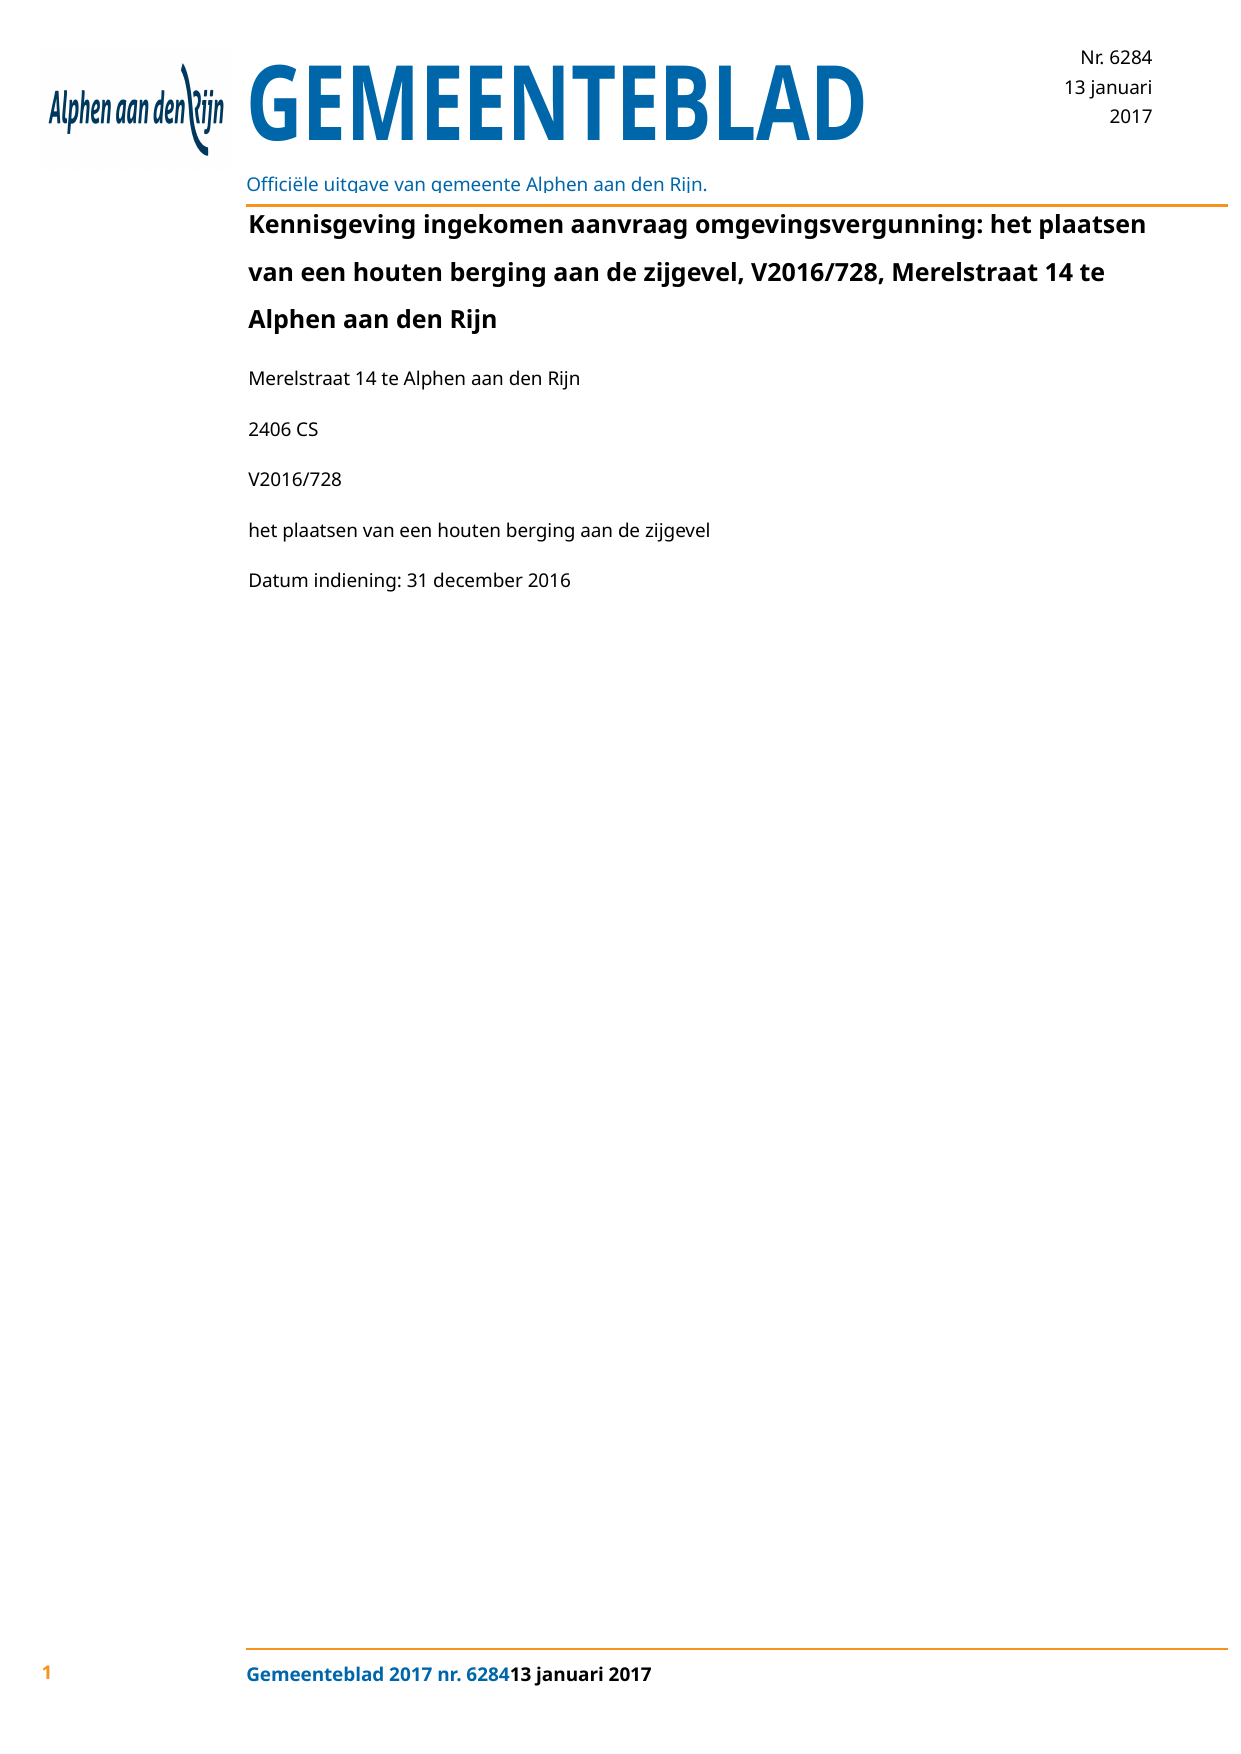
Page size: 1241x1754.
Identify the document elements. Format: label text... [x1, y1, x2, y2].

text 2406 CS [248, 416, 1152, 442]
text Kennisgeving ingekomen aanvraag omgevingsvergunning: het plaatsen van een houten berging aan de zijgevel, V2016/728, Merelstraat 14 te Alphen aan den Rijn [248, 207, 1152, 336]
text V2016/728 [248, 466, 1152, 492]
text het plaatsen van een houten berging aan de zijgevel [248, 517, 1152, 542]
picture [41, 47, 231, 172]
text Merelstraat 14 te Alphen aan den Rijn [248, 366, 1152, 391]
text Datum indiening: 31 december 2016 [248, 567, 1152, 593]
